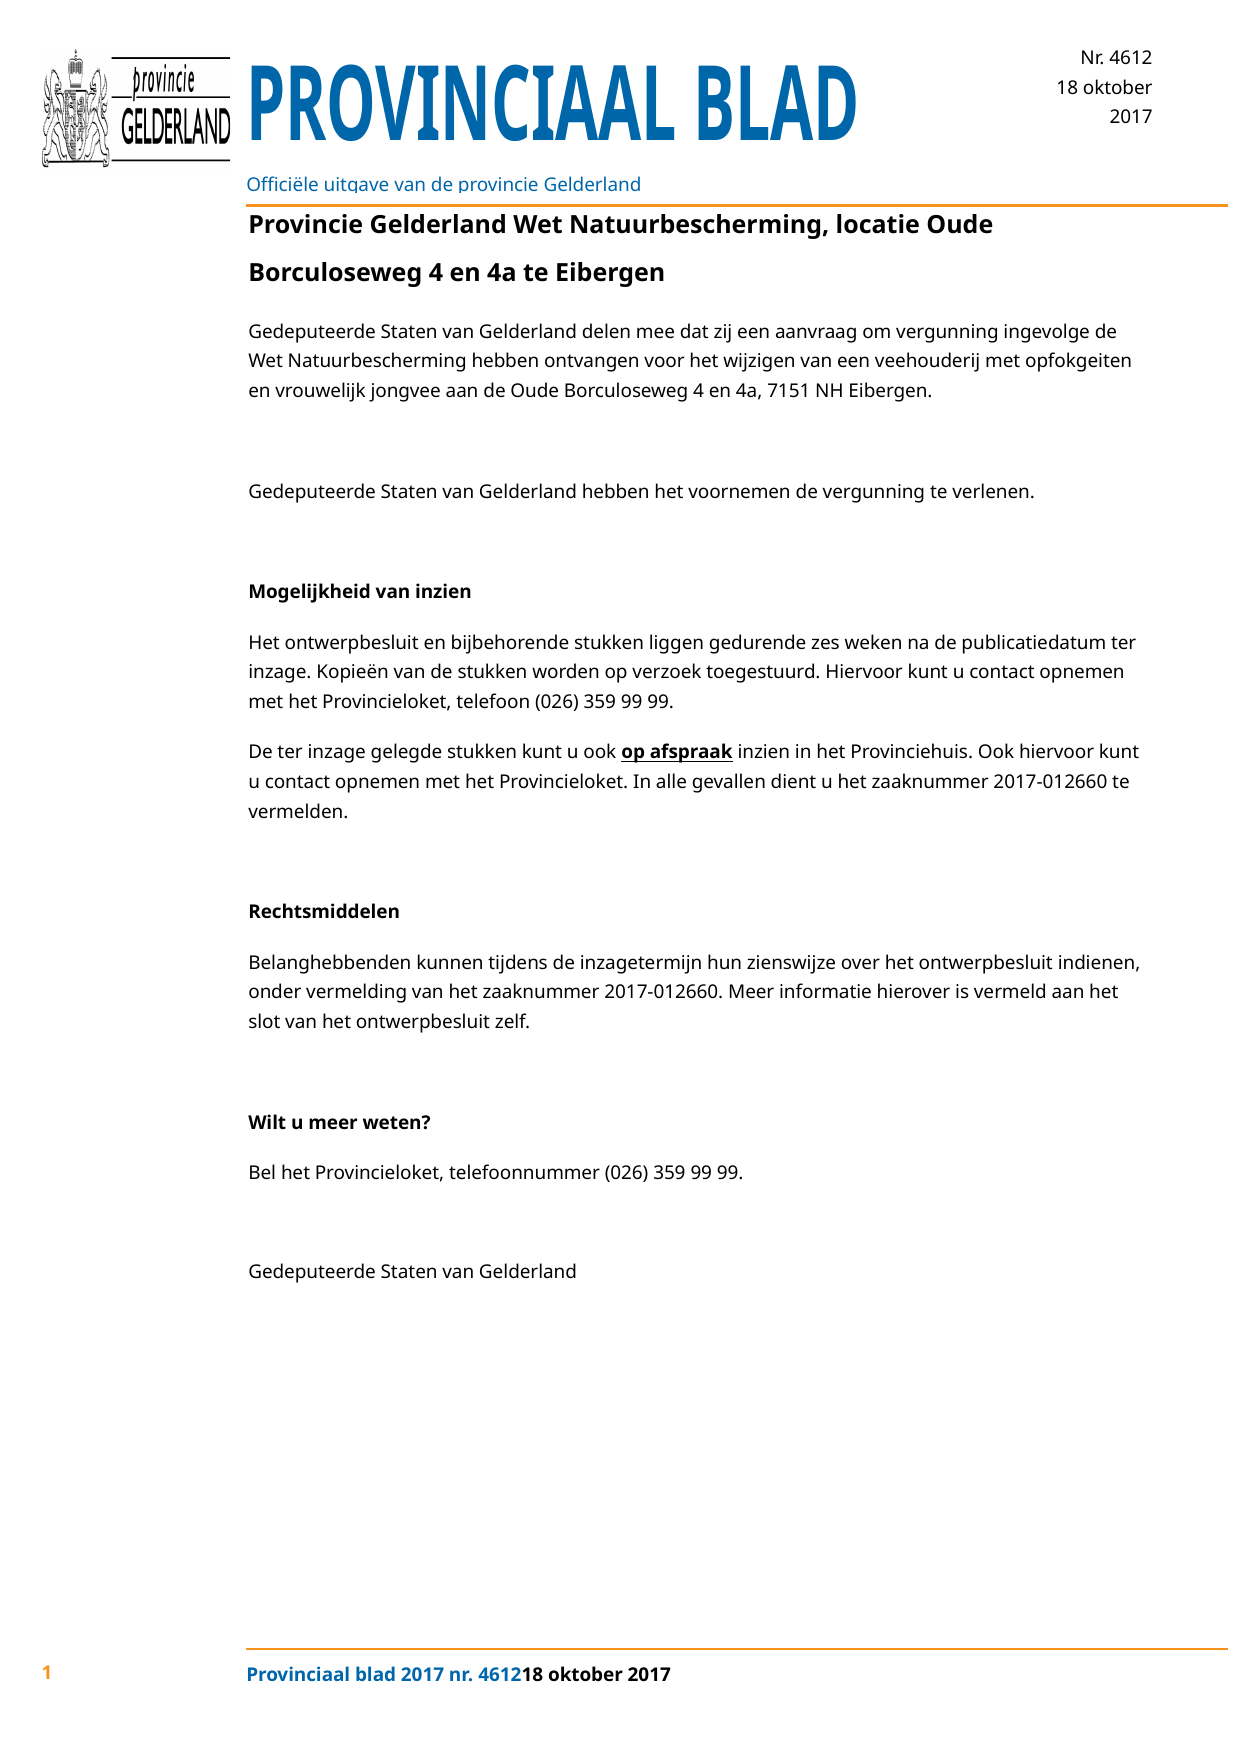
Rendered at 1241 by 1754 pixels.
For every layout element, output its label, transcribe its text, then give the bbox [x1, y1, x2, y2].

text Wilt u meer weten? [248, 1109, 1152, 1135]
text Belanghebbenden kunnen tijdens de inzagetermijn hun zienswijze over het ontwerpbesluit indienen, onder vermelding van het zaaknummer 2017-012660. Meer informatie hierover is vermeld aan het slot van het ontwerpbesluit zelf. [248, 949, 1152, 1034]
picture [41, 47, 231, 172]
text Gedeputeerde Staten van Gelderland [248, 1258, 1152, 1283]
text Het ontwerpbesluit en bijbehorende stukken liggen gedurende zes weken na de publicatiedatum ter inzage. Kopieën van de stukken worden op verzoek toegestuurd. Hiervoor kunt u contact opnemen met het Provincieloket, telefoon (026) 359 99 99. [248, 629, 1152, 714]
text Bel het Provincieloket, telefoonnummer (026) 359 99 99. [248, 1159, 1152, 1185]
text Mogelijkheid van inzien [248, 579, 1152, 604]
text Rechtsmiddelen [248, 899, 1152, 924]
text Provincie Gelderland Wet Natuurbescherming, locatie Oude Borculoseweg 4 en 4a te Eibergen [248, 207, 1152, 288]
text Gedeputeerde Staten van Gelderland delen mee dat zij een aanvraag om vergunning ingevolge de Wet Natuurbescherming hebben ontvangen voor het wijzigen van een veehouderij met opfokgeiten en vrouwelijk jongvee aan de Oude Borculoseweg 4 en 4a, 7151 NH Eibergen. [248, 318, 1152, 403]
text De ter inzage gelegde stukken kunt u ook op afspraak inzien in het Provinciehuis. Ook hiervoor kunt u contact opnemen met het Provincieloket. In alle gevallen dient u het zaaknummer 2017-012660 te vermelden. [248, 739, 1152, 824]
text Gedeputeerde Staten van Gelderland hebben het voornemen de vergunning te verlenen. [248, 478, 1152, 504]
